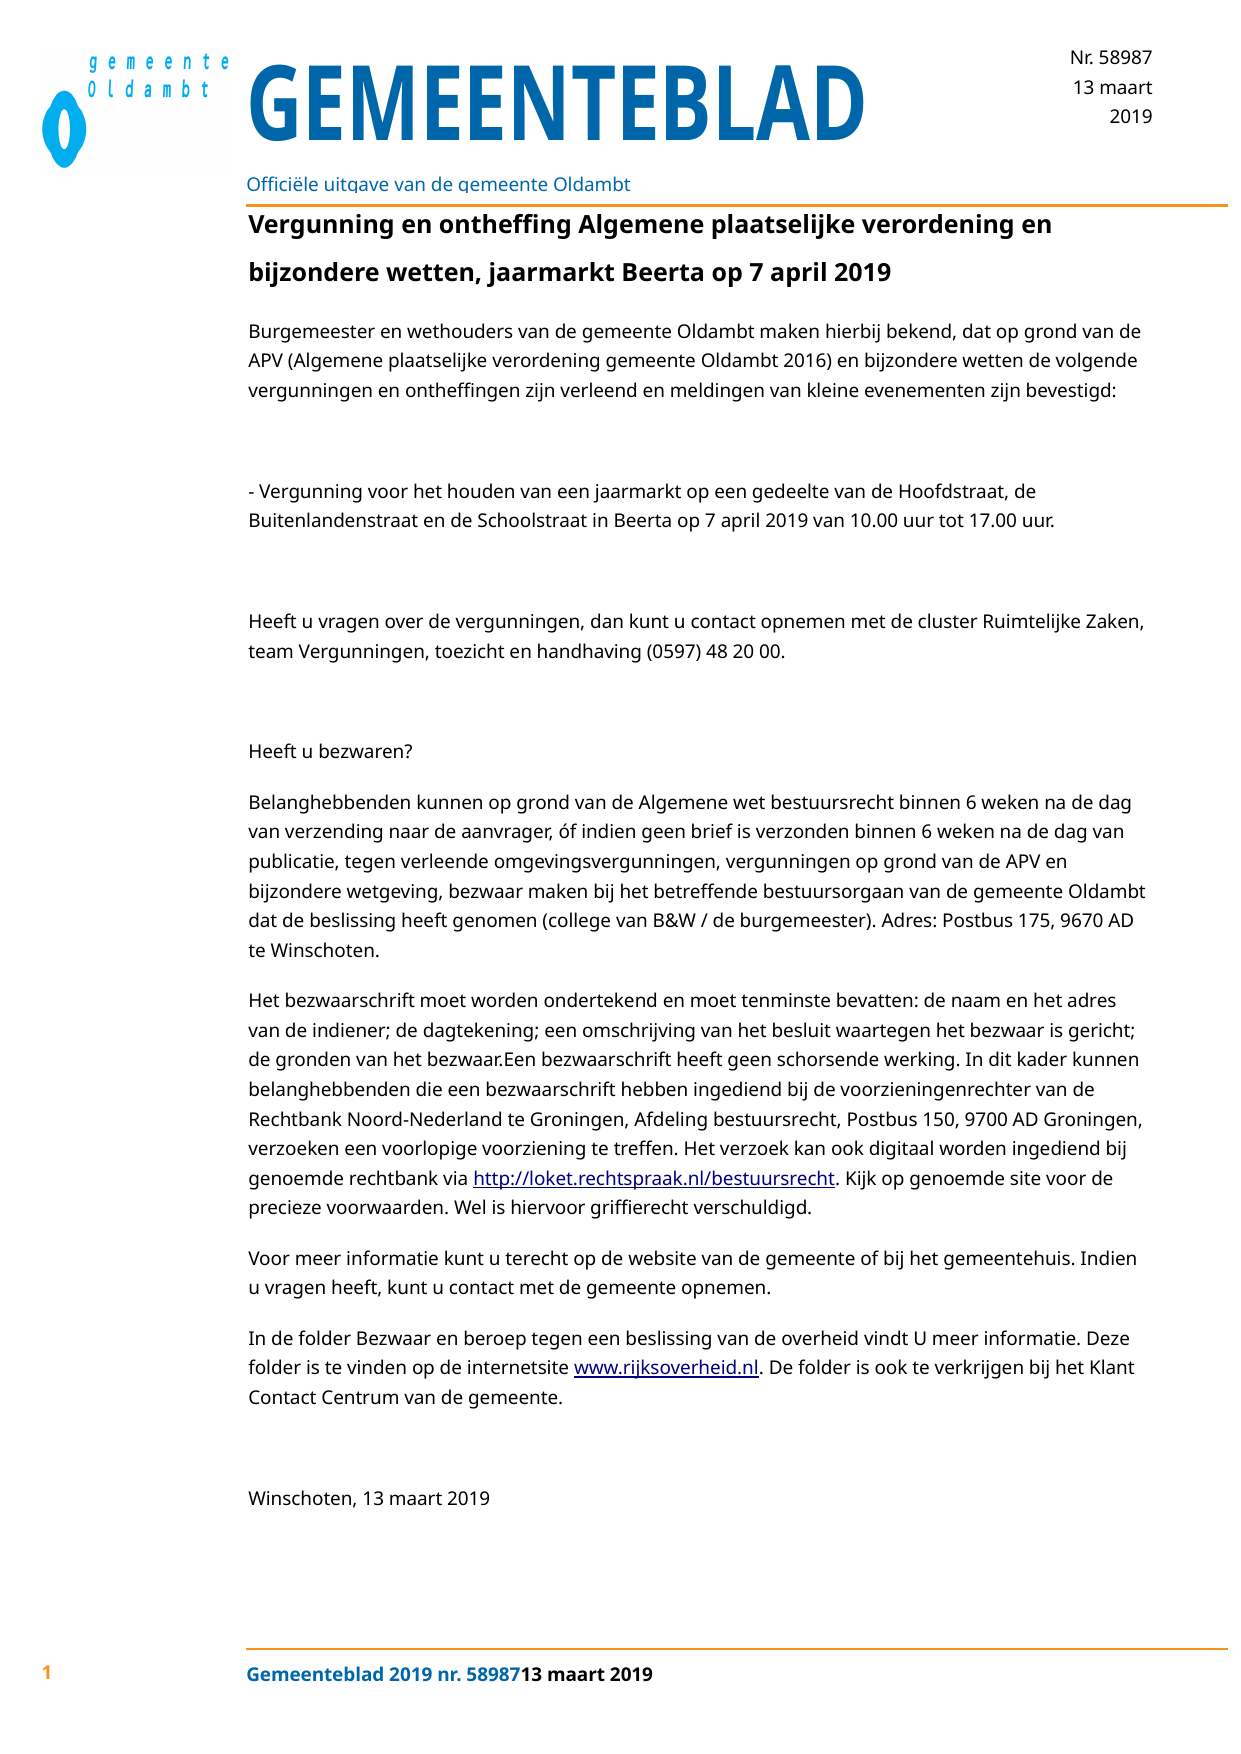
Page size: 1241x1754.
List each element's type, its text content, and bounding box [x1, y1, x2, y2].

text Het bezwaarschrift moet worden ondertekend en moet tenminste bevatten: de naam en het adres van de indiener; de dagtekening; een omschrijving van het besluit waartegen het bezwaar is gericht; de gronden van het bezwaar.Een bezwaarschrift heeft geen schorsende werking. In dit kader kunnen belanghebbenden die een bezwaarschrift hebben ingediend bij de voorzieningenrechter van de Rechtbank Noord-Nederland te Groningen, Afdeling bestuursrecht, Postbus 150, 9700 AD Groningen, verzoeken een voorlopige voorziening te treffen. Het verzoek kan ook digitaal worden ingediend bij genoemde rechtbank via http://loket.rechtspraak.nl/bestuursrecht. Kijk op genoemde site voor de precieze voorwaarden. Wel is hiervoor griffierecht verschuldigd. [248, 987, 1152, 1220]
text Belanghebbenden kunnen op grond van de Algemene wet bestuursrecht binnen 6 weken na de dag van verzending naar de aanvrager, óf indien geen brief is verzonden binnen 6 weken na de dag van publicatie, tegen verleende omgevingsvergunningen, vergunningen op grond van de APV en bijzondere wetgeving, bezwaar maken bij het betreffende bestuursorgaan van de gemeente Oldambt dat de beslissing heeft genomen (college van B&W / de burgemeester). Adres: Postbus 175, 9670 AD te Winschoten. [248, 789, 1152, 963]
text In de folder Bezwaar en beroep tegen een beslissing van de overheid vindt U meer informatie. Deze folder is te vinden op de internetsite www.rijksoverheid.nl. De folder is ook te verkrijgen bij het Klant Contact Centrum van de gemeente. [248, 1325, 1152, 1410]
text - Vergunning voor het houden van een jaarmarkt op een gedeelte van de Hoofdstraat, de Buitenlandenstraat en de Schoolstraat in Beerta op 7 april 2019 van 10.00 uur tot 17.00 uur. [248, 478, 1152, 533]
text Burgemeester en wethouders van de gemeente Oldambt maken hierbij bekend, dat op grond van de APV (Algemene plaatselijke verordening gemeente Oldambt 2016) en bijzondere wetten de volgende vergunningen en ontheffingen zijn verleend en meldingen van kleine evenementen zijn bevestigd: [248, 318, 1152, 403]
picture [41, 47, 231, 172]
text Vergunning en ontheffing Algemene plaatselijke verordening en bijzondere wetten, jaarmarkt Beerta op 7 april 2019 [248, 207, 1152, 288]
text Heeft u vragen over de vergunningen, dan kunt u contact opnemen met de cluster Ruimtelijke Zaken, team Vergunningen, toezicht en handhaving (0597) 48 20 00. [248, 608, 1152, 664]
text Voor meer informatie kunt u terecht op de website van de gemeente of bij het gemeentehuis. Indien u vragen heeft, kunt u contact met de gemeente opnemen. [248, 1245, 1152, 1300]
text Heeft u bezwaren? [248, 739, 1152, 764]
text Winschoten, 13 maart 2019 [248, 1485, 1152, 1511]
